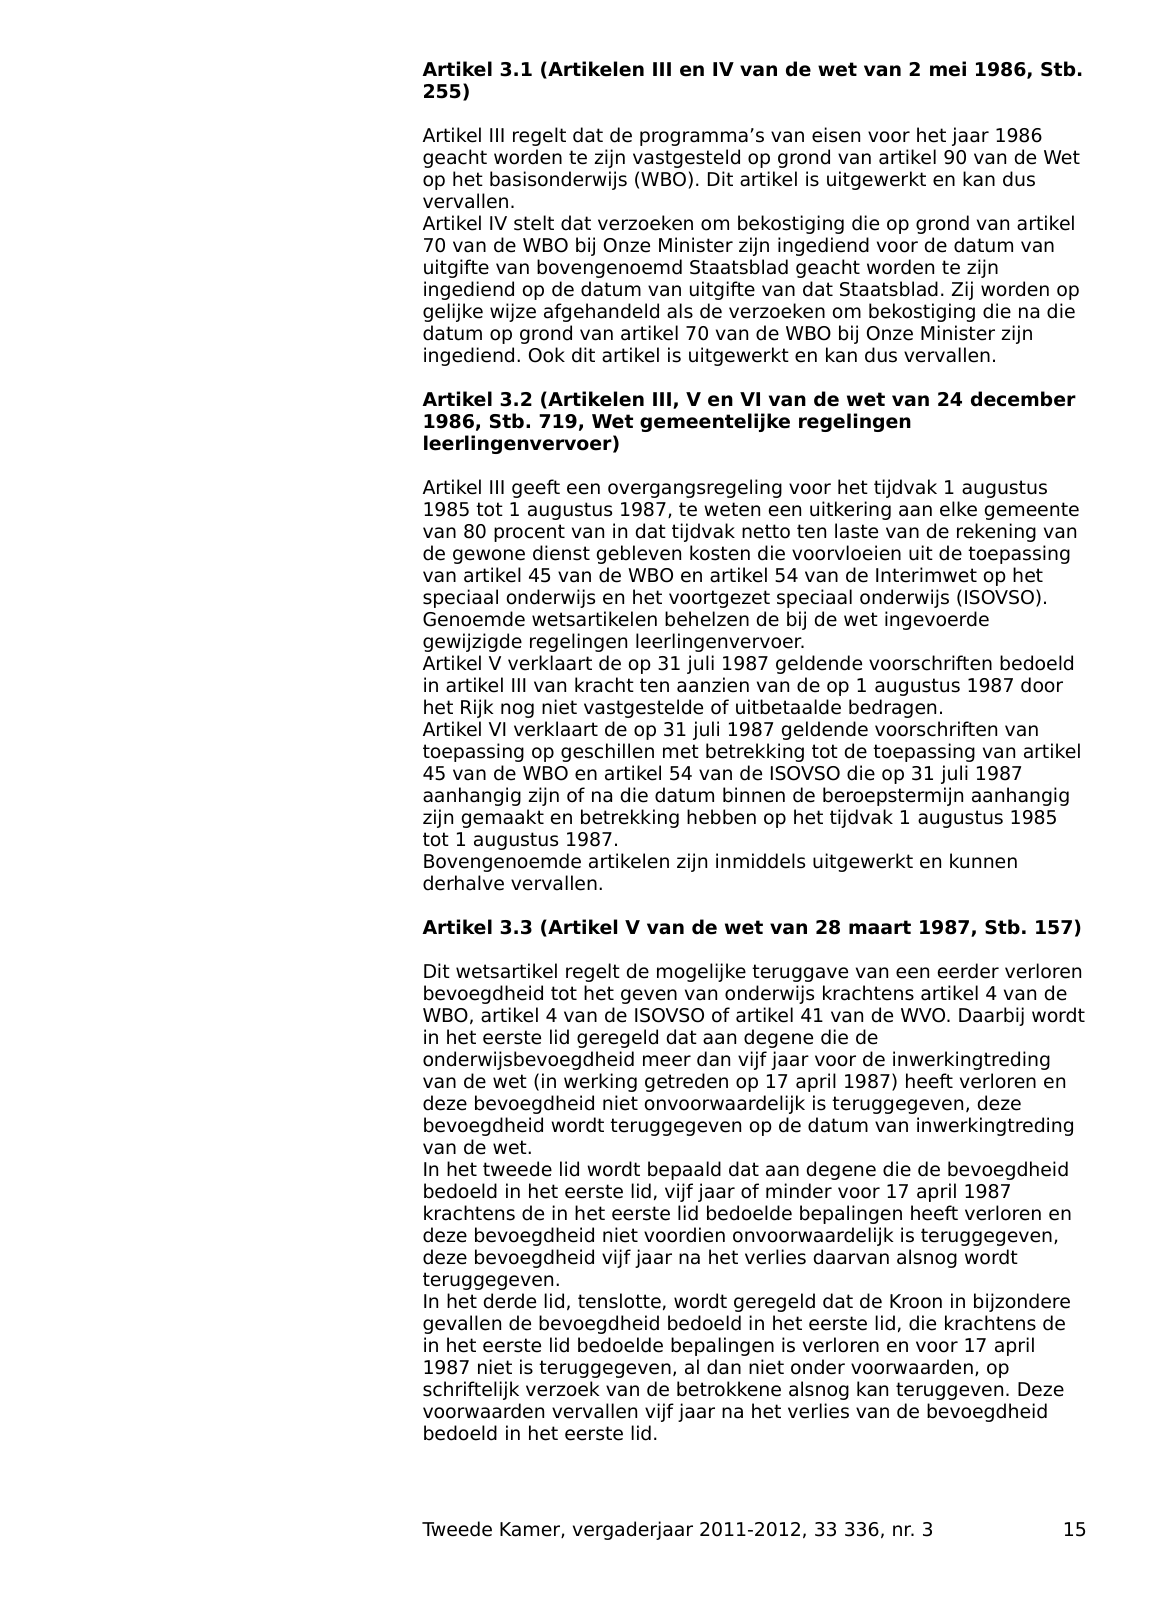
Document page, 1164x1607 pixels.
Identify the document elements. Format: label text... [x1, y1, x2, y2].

text In het derde lid, tenslotte, wordt geregeld dat de Kroon in bijzondere gevallen de bevoegdheid bedoeld in het eerste lid, die krachtens de in het eerste lid bedoelde bepalingen is verloren en voor 17 april 1987 niet is teruggegeven, al dan niet onder voorwaarden, op schriftelijk verzoek van de betrokkene alsnog kan teruggeven. Deze voorwaarden vervallen vijf jaar na het verlies van de bevoegdheid bedoeld in het eerste lid. [422, 1291, 1087, 1445]
subtitle Artikel 3.2 (Artikelen III, V en VI van de wet van 24 december 1986, Stb. 719, Wet gemeentelijke regelingen leerlingenvervoer) [422, 389, 1087, 455]
text Dit wetsartikel regelt de mogelijke teruggave van een eerder verloren bevoegdheid tot het geven van onderwijs krachtens artikel 4 van de WBO, artikel 4 van de ISOVSO of artikel 41 van de WVO. Daarbij wordt in het eerste lid geregeld dat aan degene die de onderwijsbevoegdheid meer dan vijf jaar voor de inwerkingtreding van de wet (in werking getreden op 17 april 1987) heeft verloren en deze bevoegdheid niet onvoorwaardelijk is teruggegeven, deze bevoegdheid wordt teruggegeven op de datum van inwerkingtreding van de wet. [422, 961, 1087, 1159]
text Bovengenoemde artikelen zijn inmiddels uitgewerkt en kunnen derhalve vervallen. [422, 851, 1087, 895]
text Artikel V verklaart de op 31 juli 1987 geldende voorschriften bedoeld in artikel III van kracht ten aanzien van de op 1 augustus 1987 door het Rijk nog niet vastgestelde of uitbetaalde bedragen. [422, 653, 1087, 719]
text In het tweede lid wordt bepaald dat aan degene die de bevoegdheid bedoeld in het eerste lid, vijf jaar of minder voor 17 april 1987 krachtens de in het eerste lid bedoelde bepalingen heeft verloren en deze bevoegdheid niet voordien onvoorwaardelijk is teruggegeven, deze bevoegdheid vijf jaar na het verlies daarvan alsnog wordt teruggegeven. [422, 1159, 1087, 1291]
text Artikel III regelt dat de programma’s van eisen voor het jaar 1986 geacht worden te zijn vastgesteld op grond van artikel 90 van de Wet op het basisonderwijs (WBO). Dit artikel is uitgewerkt en kan dus vervallen. [422, 125, 1087, 213]
text Artikel III geeft een overgangsregeling voor het tijdvak 1 augustus 1985 tot 1 augustus 1987, te weten een uitkering aan elke gemeente van 80 procent van in dat tijdvak netto ten laste van de rekening van de gewone dienst gebleven kosten die voorvloeien uit de toepassing van artikel 45 van de WBO en artikel 54 van de Interimwet op het speciaal onderwijs en het voortgezet speciaal onderwijs (ISOVSO). Genoemde wetsartikelen behelzen de bij de wet ingevoerde gewijzigde regelingen leerlingenvervoer. [422, 477, 1087, 653]
text Artikel IV stelt dat verzoeken om bekostiging die op grond van artikel 70 van de WBO bij Onze Minister zijn ingediend voor de datum van uitgifte van bovengenoemd Staatsblad geacht worden te zijn ingediend op de datum van uitgifte van dat Staatsblad. Zij worden op gelijke wijze afgehandeld als de verzoeken om bekostiging die na die datum op grond van artikel 70 van de WBO bij Onze Minister zijn ingediend. Ook dit artikel is uitgewerkt en kan dus vervallen. [422, 213, 1087, 367]
subtitle Artikel 3.3 (Artikel V van de wet van 28 maart 1987, Stb. 157) [422, 917, 1087, 939]
text Artikel VI verklaart de op 31 juli 1987 geldende voorschriften van toepassing op geschillen met betrekking tot de toepassing van artikel 45 van de WBO en artikel 54 van de ISOVSO die op 31 juli 1987 aanhangig zijn of na die datum binnen de beroepstermijn aanhangig zijn gemaakt en betrekking hebben op het tijdvak 1 augustus 1985 tot 1 augustus 1987. [422, 719, 1087, 851]
subtitle Artikel 3.1 (Artikelen III en IV van de wet van 2 mei 1986, Stb. 255) [422, 59, 1087, 103]
